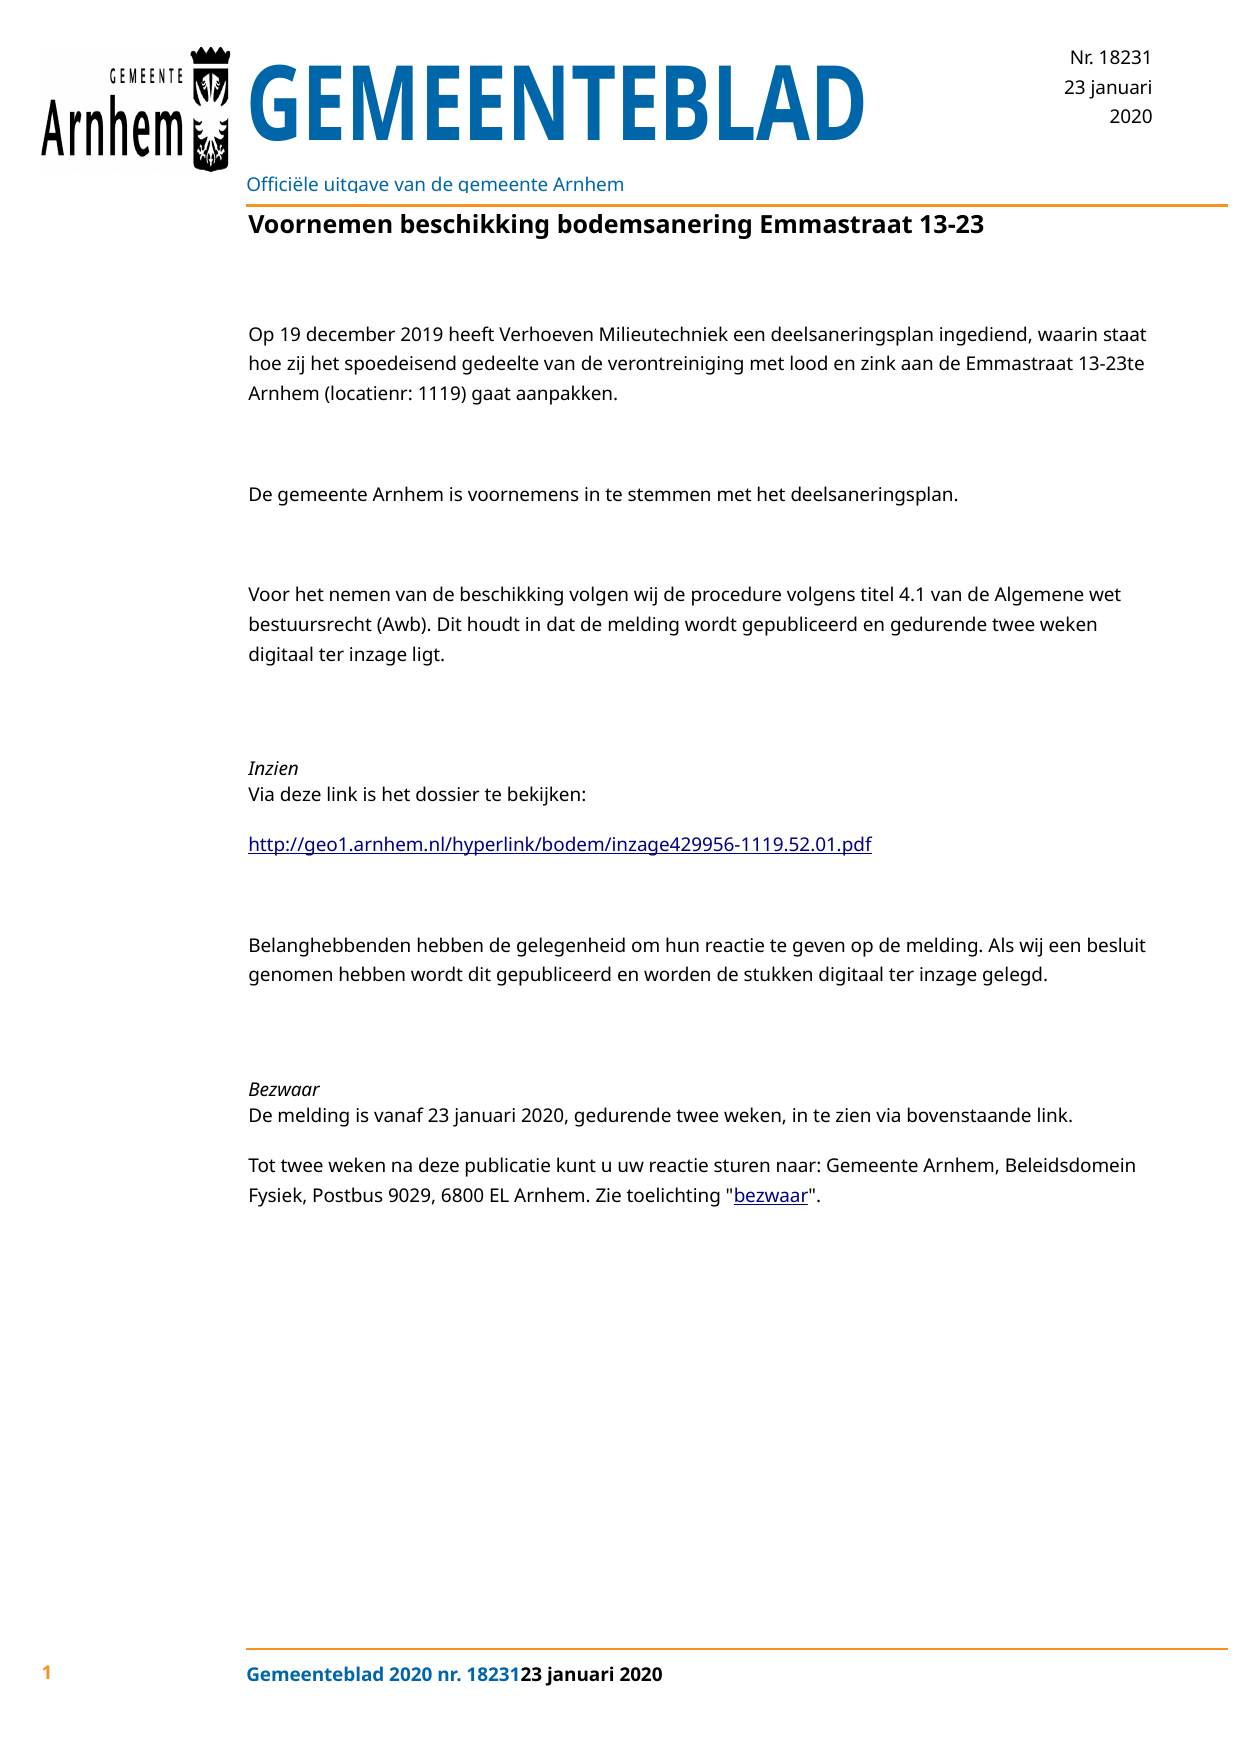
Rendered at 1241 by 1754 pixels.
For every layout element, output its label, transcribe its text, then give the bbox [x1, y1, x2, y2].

text Inzien [248, 755, 1152, 781]
text Voornemen beschikking bodemsanering Emmastraat 13-23 [248, 207, 1152, 241]
text Belanghebbenden hebben de gelegenheid om hun reactie te geven op de melding. Als wij een besluit genomen hebben wordt dit gepubliceerd en worden de stukken digitaal ter inzage gelegd. [248, 932, 1152, 987]
text De gemeente Arnhem is voornemens in te stemmen met het deelsaneringsplan. [248, 481, 1152, 506]
picture [41, 47, 231, 172]
text Bezwaar [248, 1076, 1152, 1102]
text Tot twee weken na deze publicatie kunt u uw reactie sturen naar: Gemeente Arnhem, Beleidsdomein Fysiek, Postbus 9029, 6800 EL Arnhem. Zie toelichting "bezwaar". [248, 1152, 1152, 1207]
text Op 19 december 2019 heeft Verhoeven Milieutechniek een deelsaneringsplan ingediend, waarin staat hoe zij het spoedeisend gedeelte van de verontreiniging met lood en zink aan de Emmastraat 13-23te Arnhem (locatienr: 1119) gaat aanpakken. [248, 321, 1152, 406]
text De melding is vanaf 23 januari 2020, gedurende twee weken, in te zien via bovenstaande link. [248, 1102, 1152, 1127]
text Voor het nemen van de beschikking volgen wij de procedure volgens titel 4.1 van de Algemene wet bestuursrecht (Awb). Dit houdt in dat de melding wordt gepubliceerd en gedurende twee weken digitaal ter inzage ligt. [248, 582, 1152, 666]
text Via deze link is het dossier te bekijken: [248, 781, 1152, 807]
text http://geo1.arnhem.nl/hyperlink/bodem/inzage429956-1119.52.01.pdf [248, 831, 1152, 857]
